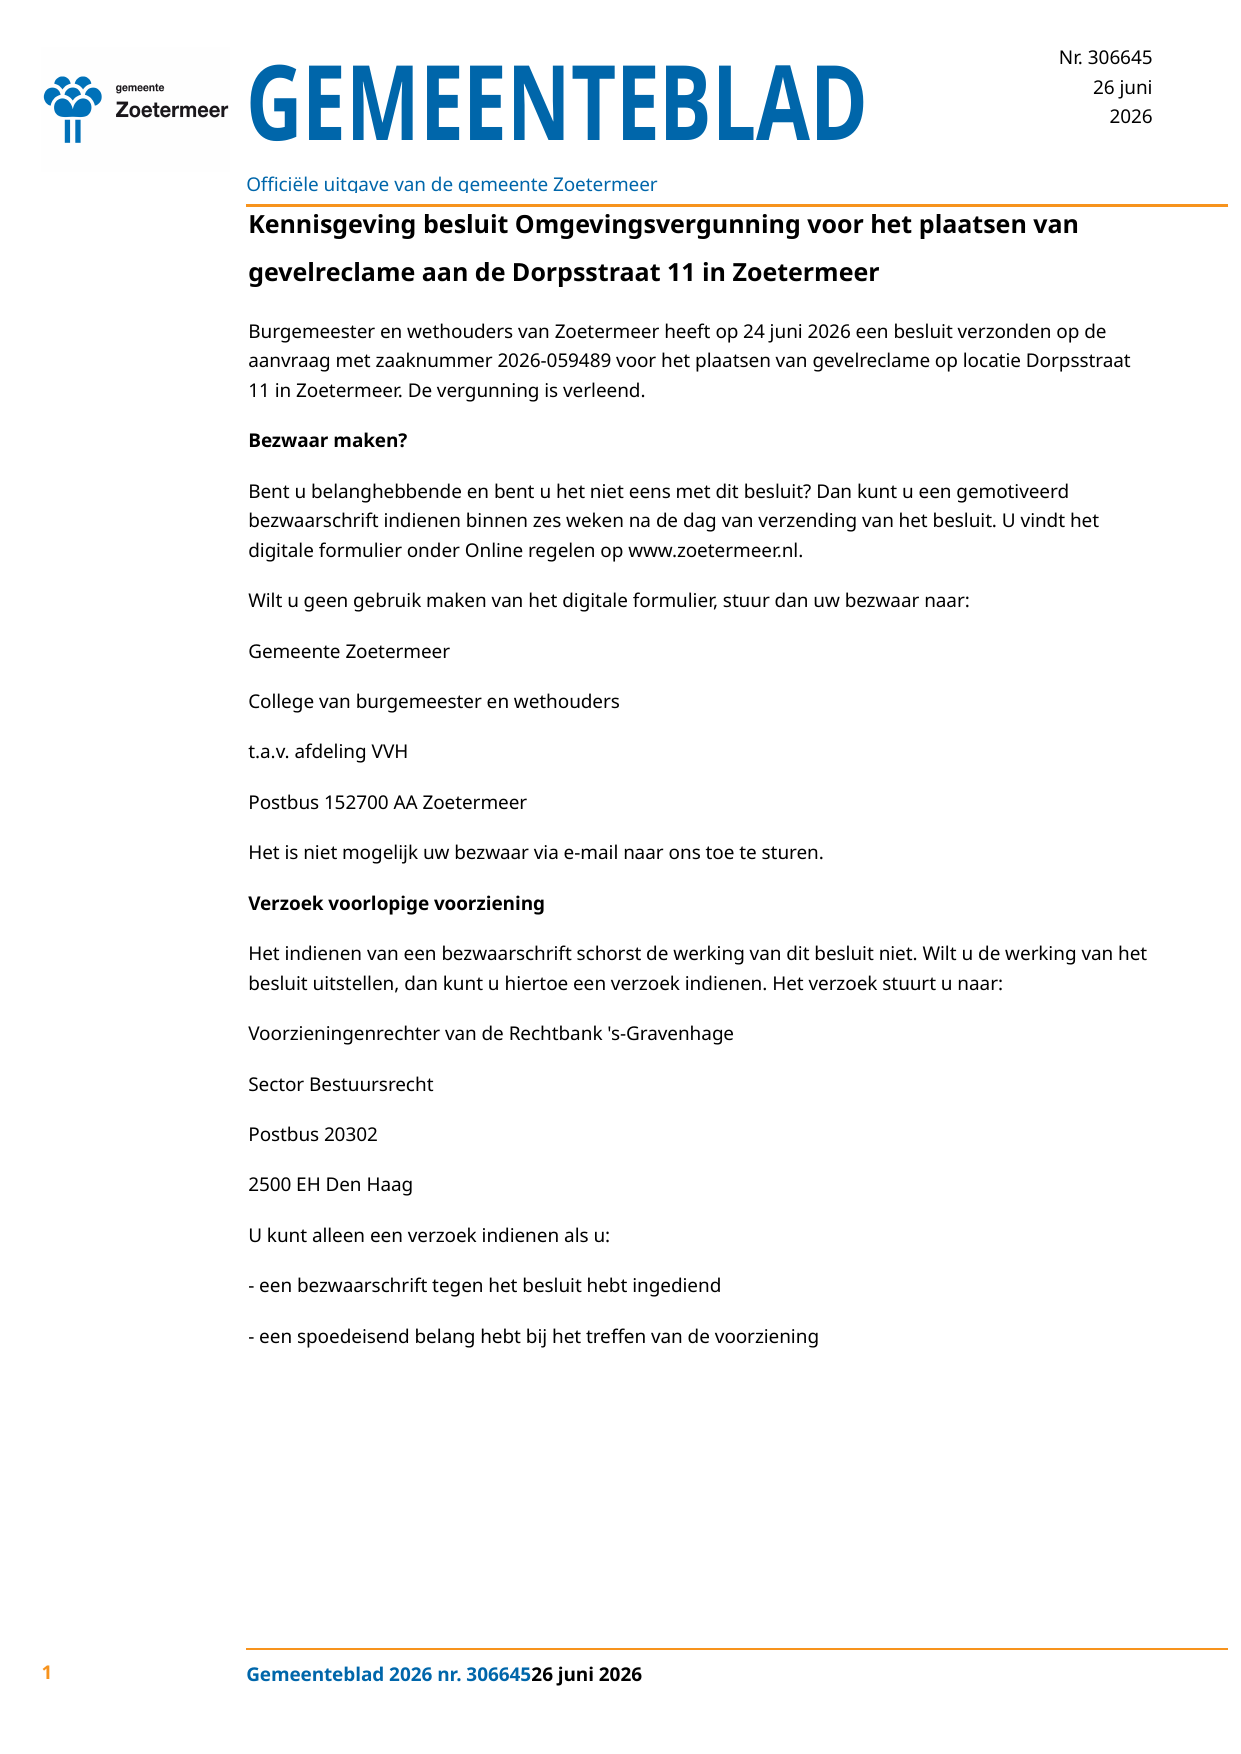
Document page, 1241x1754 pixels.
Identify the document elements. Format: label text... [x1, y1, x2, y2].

text Verzoek voorlopige voorziening [248, 890, 1152, 916]
text Sector Bestuursrecht [248, 1071, 1152, 1097]
text 2500 EH Den Haag [248, 1172, 1152, 1197]
text Bezwaar maken? [248, 427, 1152, 453]
text - een spoedeisend belang hebt bij het treffen van de voorziening [248, 1323, 1152, 1349]
text Postbus 20302 [248, 1121, 1152, 1147]
text Burgemeester en wethouders van Zoetermeer heeft op 24 juni 2026 een besluit verzonden op de aanvraag met zaaknummer 2026-059489 voor het plaatsen van gevelreclame op locatie Dorpsstraat 11 in Zoetermeer. De vergunning is verleend. [248, 318, 1152, 403]
text Voorzieningenrechter van de Rechtbank 's-Gravenhage [248, 1020, 1152, 1046]
text College van burgemeester en wethouders [248, 688, 1152, 714]
text Bent u belanghebbende en bent u het niet eens met dit besluit? Dan kunt u een gemotiveerd bezwaarschrift indienen binnen zes weken na de dag van verzending van het besluit. U vindt het digitale formulier onder Online regelen op www.zoetermeer.nl. [248, 478, 1152, 563]
text Het is niet mogelijk uw bezwaar via e-mail naar ons toe te sturen. [248, 839, 1152, 865]
text Kennisgeving besluit Omgevingsvergunning voor het plaatsen van gevelreclame aan de Dorpsstraat 11 in Zoetermeer [248, 207, 1152, 288]
text Postbus 152700 AA Zoetermeer [248, 789, 1152, 815]
text Wilt u geen gebruik maken van het digitale formulier, stuur dan uw bezwaar naar: [248, 587, 1152, 613]
text U kunt alleen een verzoek indienen als u: [248, 1222, 1152, 1248]
text Het indienen van een bezwaarschrift schorst de werking van dit besluit niet. Wilt u de werking van het besluit uitstellen, dan kunt u hiertoe een verzoek indienen. Het verzoek stuurt u naar: [248, 940, 1152, 996]
text t.a.v. afdeling VVH [248, 739, 1152, 764]
text Gemeente Zoetermeer [248, 638, 1152, 664]
text - een bezwaarschrift tegen het besluit hebt ingediend [248, 1272, 1152, 1298]
picture [41, 47, 231, 172]
